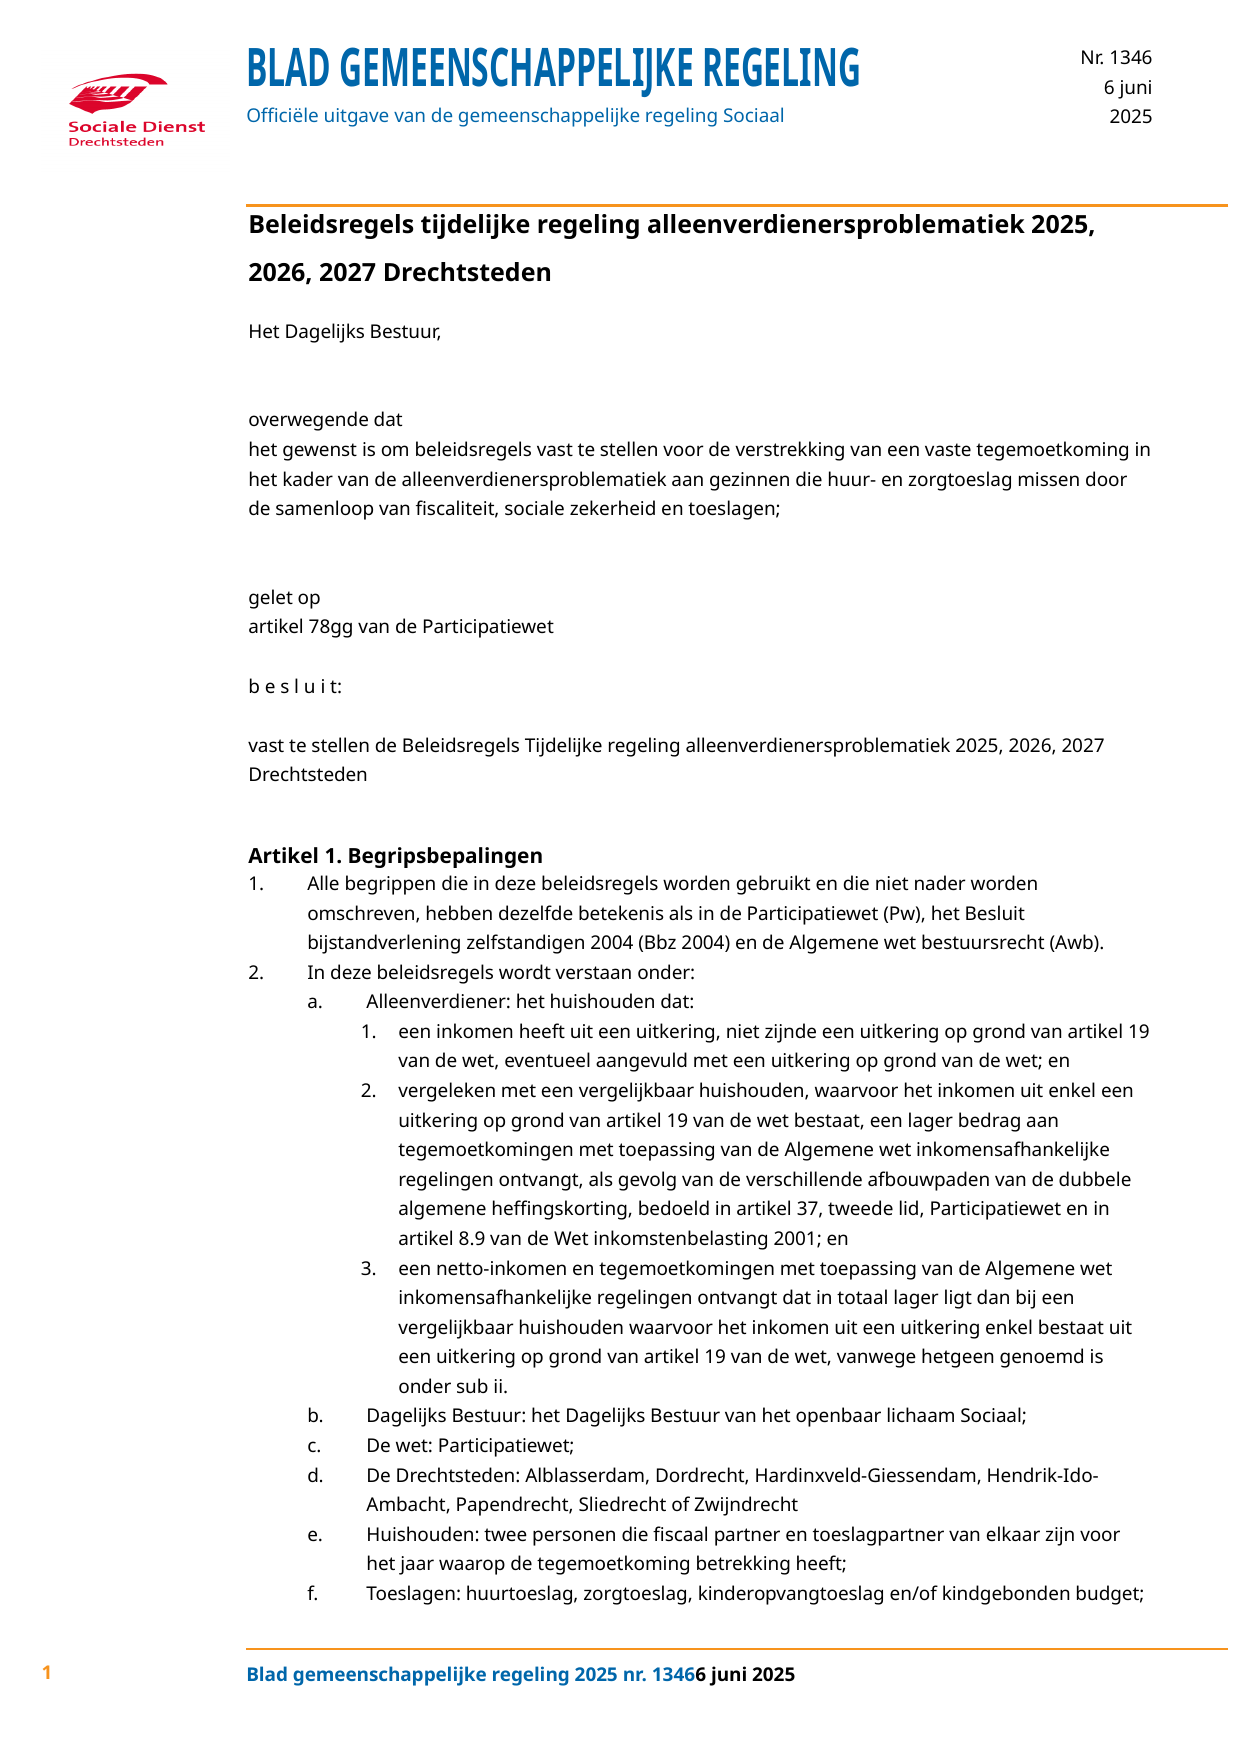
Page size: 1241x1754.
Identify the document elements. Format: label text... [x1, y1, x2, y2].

list Alle begrippen die in deze beleidsregels worden gebruikt en die niet nader worden omschreven, hebben dezelfde betekenis als in de Participatiewet (Pw), het Besluit bijstandverlening zelfstandigen 2004 (Bbz 2004) en de Algemene wet bestuursrecht (Awb). [248, 870, 1152, 955]
text overwegende dat [248, 407, 1152, 432]
list Huishouden: twee personen die fiscaal partner en toeslagpartner van elkaar zijn voor het jaar waarop de tegemoetkoming betrekking heeft; [307, 1521, 1152, 1576]
list Toeslagen: huurtoeslag, zorgtoeslag, kinderopvangtoeslag en/of kindgebonden budget; [307, 1580, 1152, 1606]
list De Drechtsteden: Alblasserdam, Dordrecht, Hardinxveld-Giessendam, Hendrik-Ido-Ambacht, Papendrecht, Sliedrecht of Zwijndrecht [307, 1462, 1152, 1517]
list Alleenverdiener: het huishouden dat: [307, 988, 1152, 1014]
text b e s l u i t: [248, 673, 1152, 699]
list Dagelijks Bestuur: het Dagelijks Bestuur van het openbaar lichaam Sociaal; [307, 1403, 1152, 1428]
text Artikel 1. Begripsbepalingen [248, 842, 1152, 870]
list De wet: Participatiewet; [307, 1432, 1152, 1458]
text gelet op [248, 584, 1152, 610]
text vast te stellen de Beleidsregels Tijdelijke regeling alleenverdienersproblematiek 2025, 2026, 2027 Drechtsteden [248, 732, 1152, 787]
list vergeleken met een vergelijkbaar huishouden, waarvoor het inkomen uit enkel een uitkering op grond van artikel 19 van de wet bestaat, een lager bedrag aan tegemoetkomingen met toepassing van de Algemene wet inkomensafhankelijke regelingen ontvangt, als gevolg van de verschillende afbouwpaden van de dubbele algemene heffingskorting, bedoeld in artikel 37, tweede lid, Participatiewet en in artikel 8.9 van de Wet inkomstenbelasting 2001; en [361, 1077, 1152, 1251]
list een inkomen heeft uit een uitkering, niet zijnde een uitkering op grond van artikel 19 van de wet, eventueel aangevuld met een uitkering op grond van de wet; en [361, 1018, 1152, 1073]
list een netto-inkomen en tegemoetkomingen met toepassing van de Algemene wet inkomensafhankelijke regelingen ontvangt dat in totaal lager ligt dan bij een vergelijkbaar huishouden waarvoor het inkomen uit een uitkering enkel bestaat uit een uitkering op grond van artikel 19 van de wet, vanwege hetgeen genoemd is onder sub ii. [361, 1255, 1152, 1399]
list In deze beleidsregels wordt verstaan onder: [248, 959, 1152, 984]
text Beleidsregels tijdelijke regeling alleenverdienersproblematiek 2025, 2026, 2027 Drechtsteden [248, 207, 1152, 288]
text het gewenst is om beleidsregels vast te stellen voor de verstrekking van een vaste tegemoetkoming in het kader van de alleenverdienersproblematiek aan gezinnen die huur- en zorgtoeslag missen door de samenloop van fiscaliteit, sociale zekerheid en toeslagen; [248, 436, 1152, 521]
text artikel 78gg van de Participatiewet [248, 614, 1152, 639]
picture [41, 47, 231, 172]
text Het Dagelijks Bestuur, [248, 318, 1152, 344]
